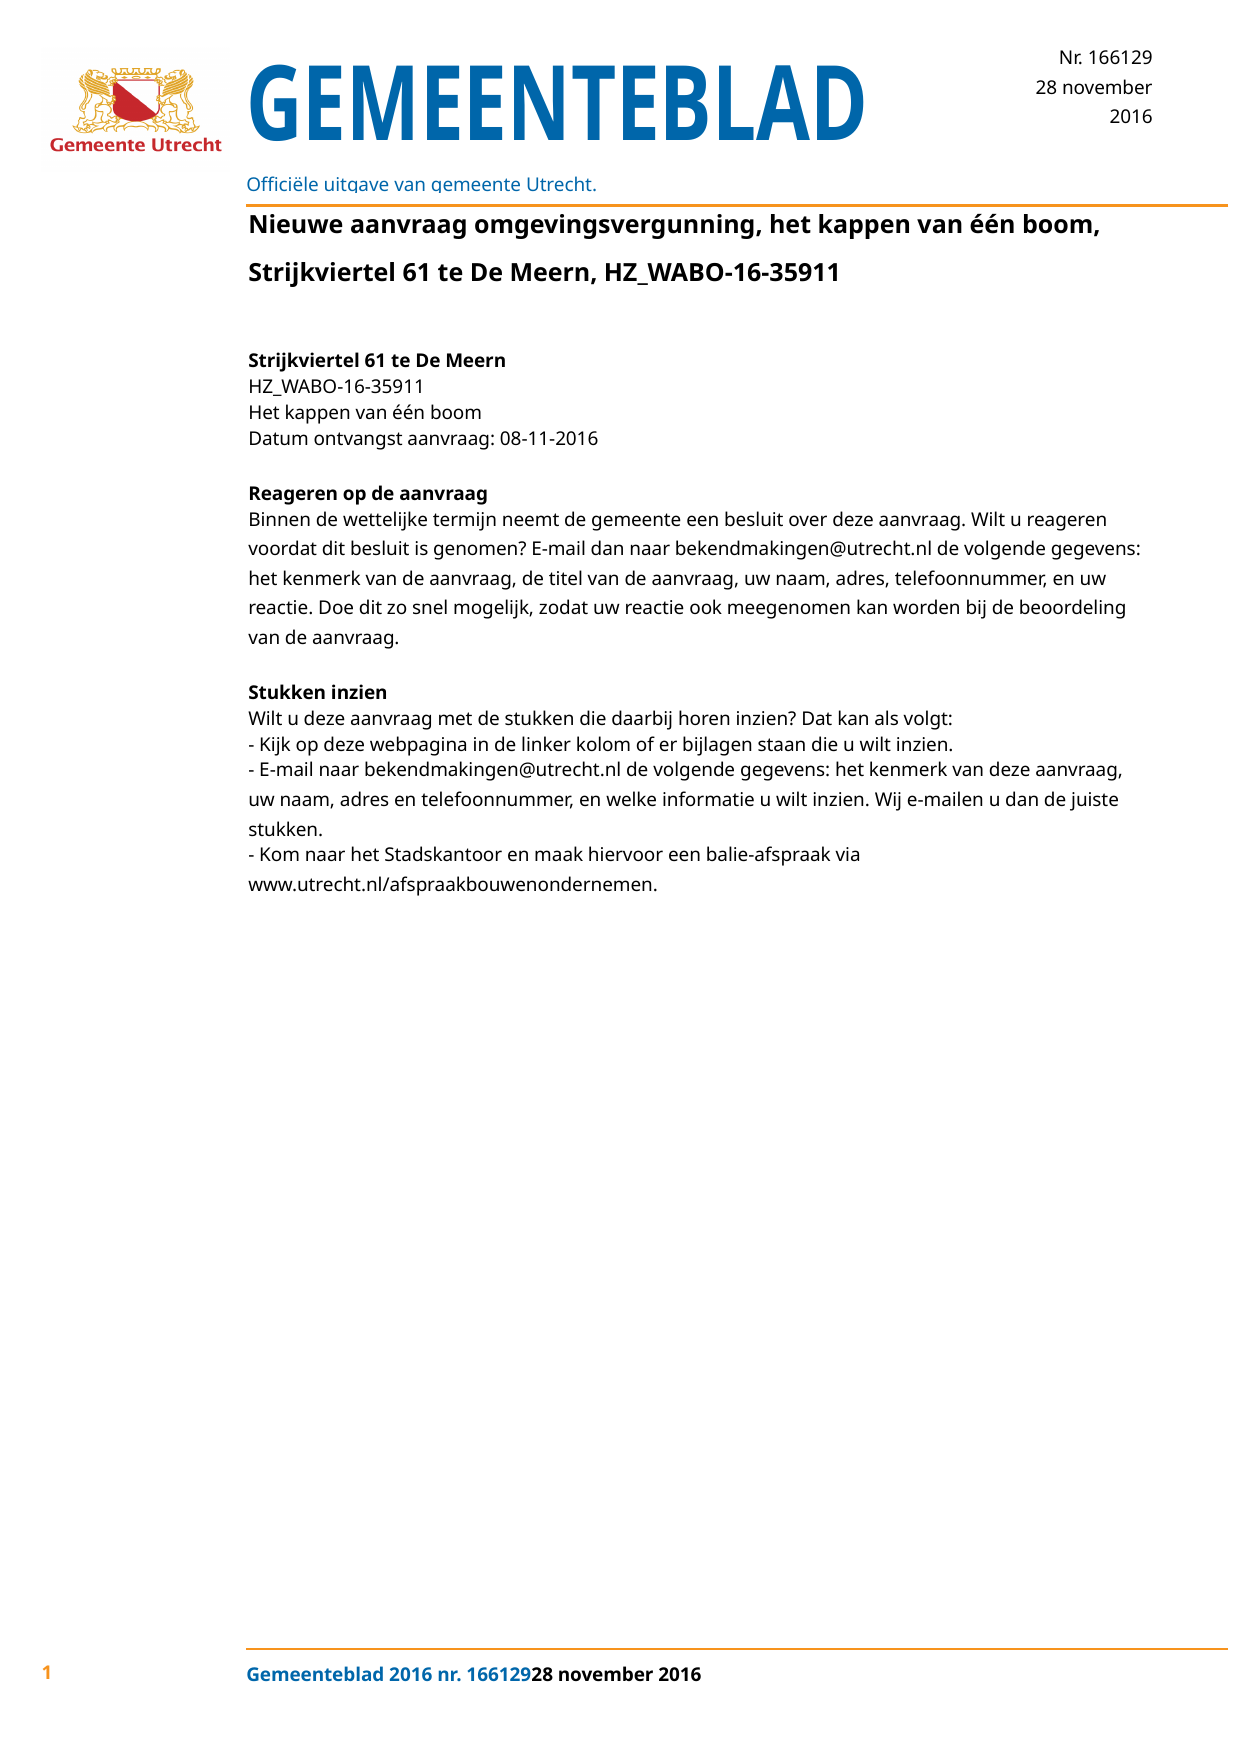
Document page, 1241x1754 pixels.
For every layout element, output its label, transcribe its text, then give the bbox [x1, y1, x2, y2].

text Nieuwe aanvraag omgevingsvergunning, het kappen van één boom, Strijkviertel 61 te De Meern, HZ_WABO-16-35911 [248, 207, 1152, 288]
table_cell Binnen de wettelijke termijn neemt de gemeente een besluit over deze aanvraag. Wilt u reageren voordat dit besluit is genomen? E-mail dan naar bekendmakingen@utrecht.nl de volgende gegevens: het kenmerk van de aanvraag, de titel van de aanvraag, uw naam, adres, telefoonnummer, en uw reactie. Doe dit zo snel mogelijk, zodat uw reactie ook meegenomen kan worden bij de beoordeling van de aanvraag. [248, 506, 1152, 679]
table_cell HZ_WABO-16-35911 [248, 373, 1152, 399]
table_cell Het kappen van één boom [248, 399, 1152, 425]
table_cell - E-mail naar bekendmakingen@utrecht.nl de volgende gegevens: het kenmerk van deze aanvraag, uw naam, adres en telefoonnummer, en welke informatie u wilt inzien. Wij e-mailen u dan de juiste stukken. [248, 757, 1152, 842]
picture [41, 47, 231, 172]
table_cell Reageren op de aanvraag [248, 480, 1152, 506]
table_cell Datum ontvangst aanvraag: 08-11-2016 [248, 425, 1152, 480]
table_cell - Kom naar het Stadskantoor en maak hiervoor een balie-afspraak via www.utrecht.nl/afspraakbouwenondernemen. [248, 842, 1152, 897]
table_cell Stukken inzien [248, 680, 1152, 705]
table_cell - Kijk op deze webpagina in de linker kolom of er bijlagen staan die u wilt inzien. [248, 731, 1152, 757]
table_header Strijkviertel 61 te De Meern [248, 348, 1152, 373]
table_cell Wilt u deze aanvraag met de stukken die daarbij horen inzien? Dat kan als volgt: [248, 705, 1152, 731]
